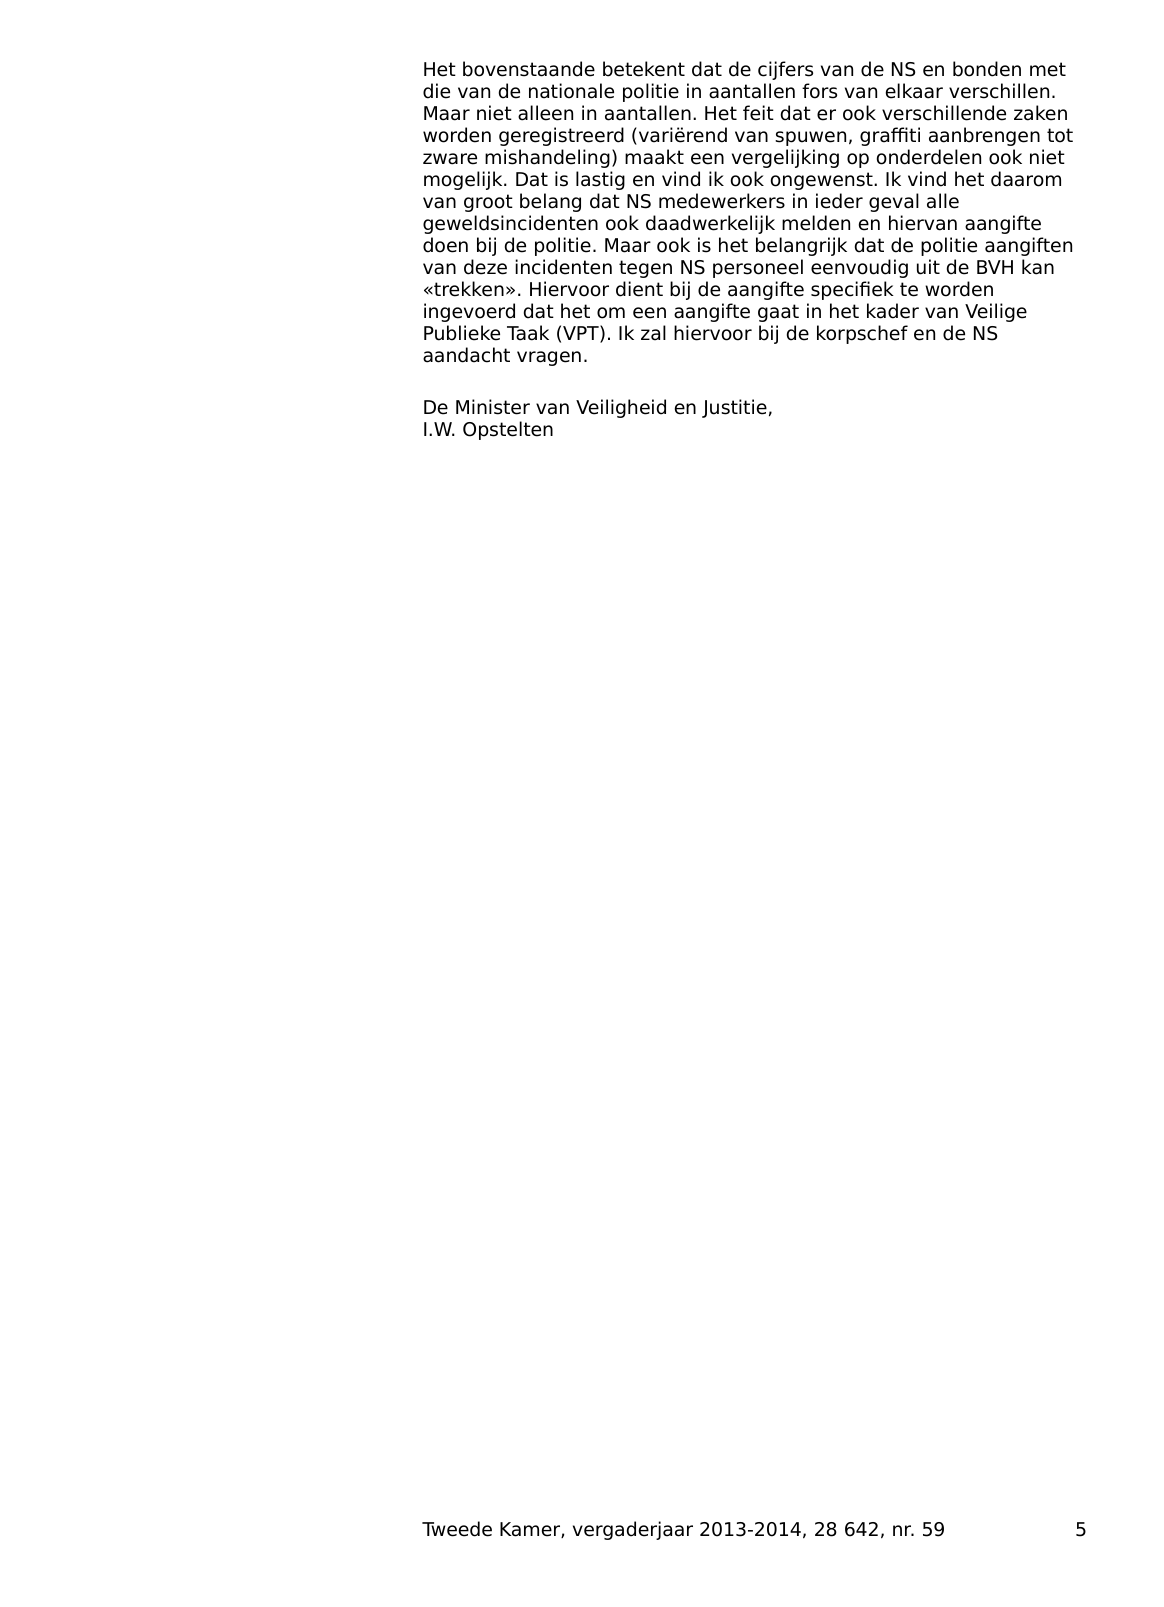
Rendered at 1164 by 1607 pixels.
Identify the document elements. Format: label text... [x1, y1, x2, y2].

text Het bovenstaande betekent dat de cijfers van de NS en bonden met die van de nationale politie in aantallen fors van elkaar verschillen. Maar niet alleen in aantallen. Het feit dat er ook verschillende zaken worden geregistreerd (variërend van spuwen, graffiti aanbrengen tot zware mishandeling) maakt een vergelijking op onderdelen ook niet mogelijk. Dat is lastig en vind ik ook ongewenst. Ik vind het daarom van groot belang dat NS medewerkers in ieder geval alle geweldsincidenten ook daadwerkelijk melden en hiervan aangifte doen bij de politie. Maar ook is het belangrijk dat de politie aangiften van deze incidenten tegen NS personeel eenvoudig uit de BVH kan «trekken». Hiervoor dient bij de aangifte specifiek te worden ingevoerd dat het om een aangifte gaat in het kader van Veilige Publieke Taak (VPT). Ik zal hiervoor bij de korpschef en de NS aandacht vragen. [422, 59, 1087, 367]
text De Minister van Veiligheid en Justitie, I.W. Opstelten [422, 397, 1087, 441]
